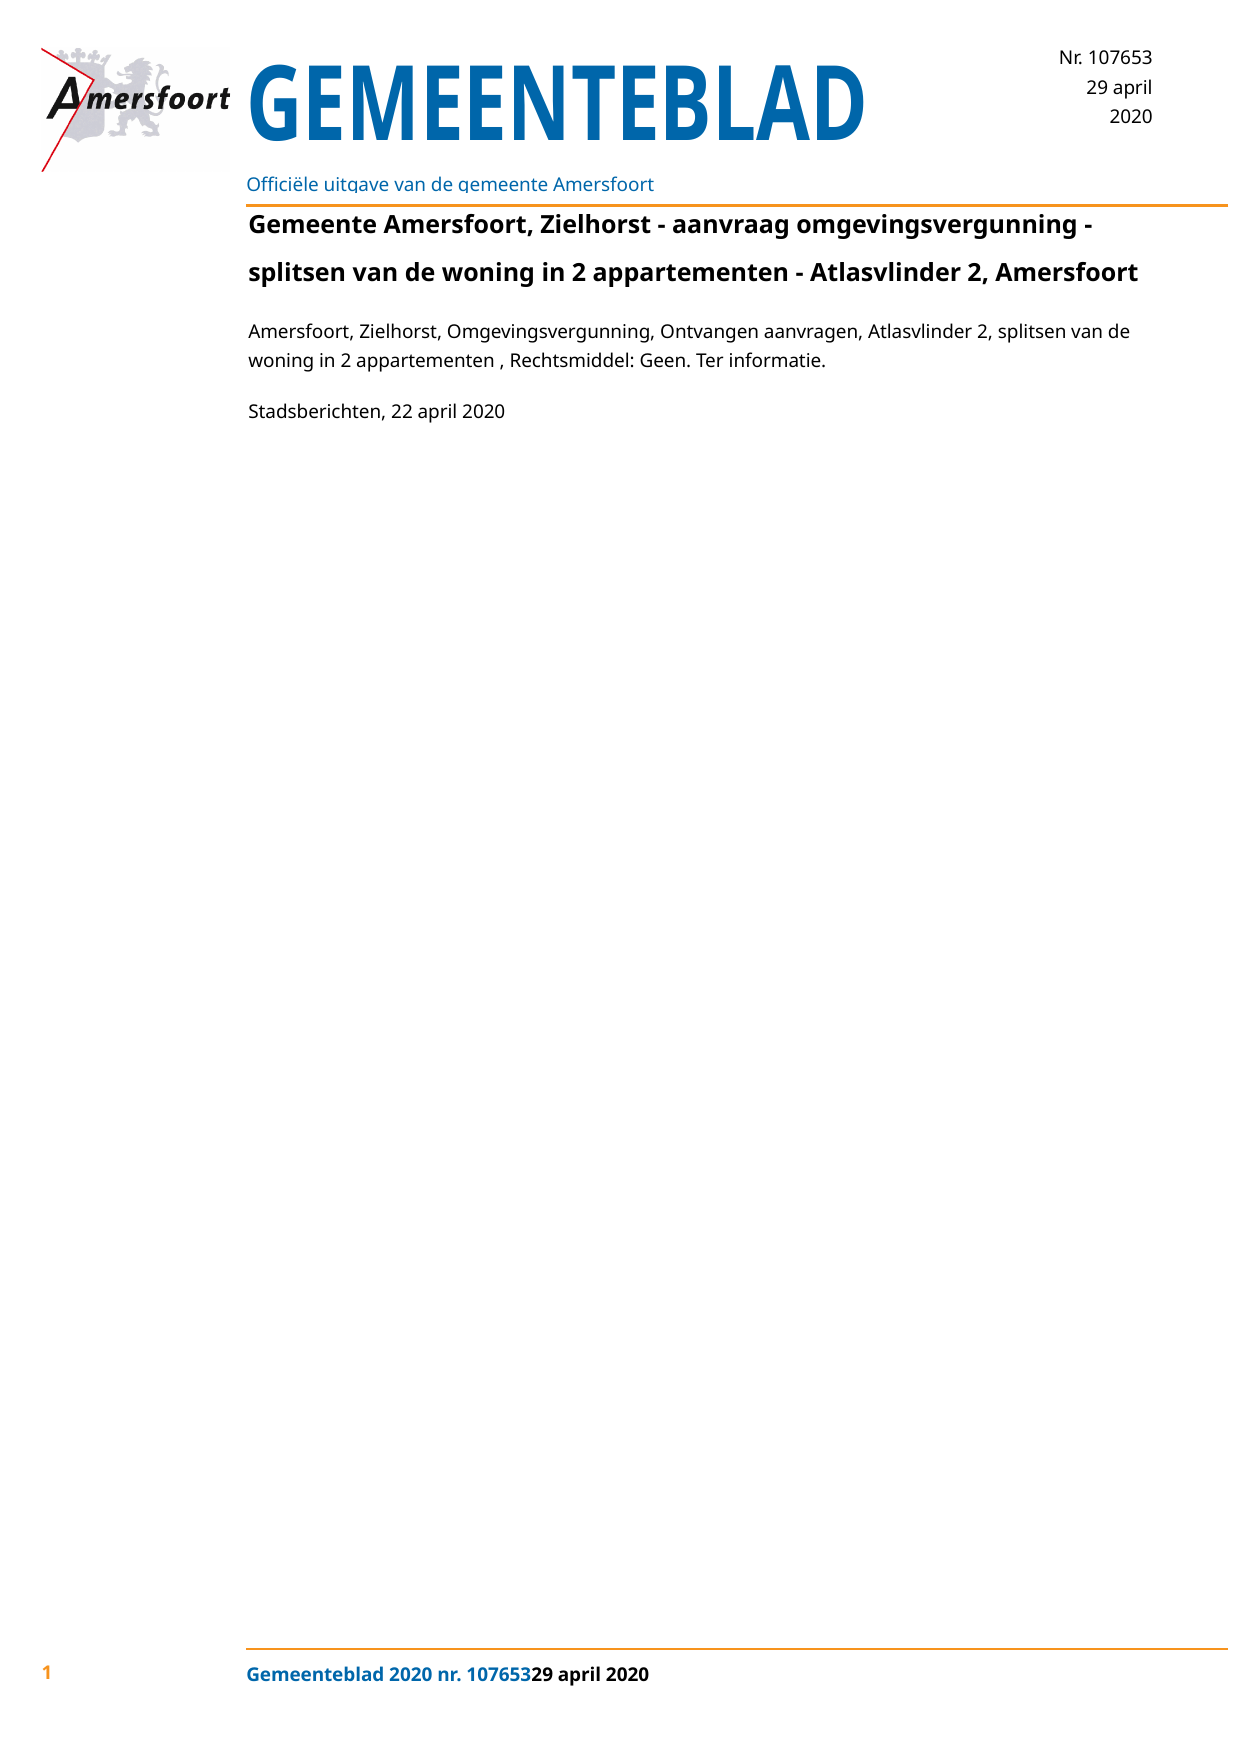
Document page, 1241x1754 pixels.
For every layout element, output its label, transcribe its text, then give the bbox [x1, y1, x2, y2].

text Amersfoort, Zielhorst, Omgevingsvergunning, Ontvangen aanvragen, Atlasvlinder 2, splitsen van de woning in 2 appartementen , Rechtsmiddel: Geen. Ter informatie. [248, 318, 1152, 373]
text Gemeente Amersfoort, Zielhorst - aanvraag omgevingsvergunning - splitsen van de woning in 2 appartementen - Atlasvlinder 2, Amersfoort [248, 207, 1152, 288]
text Stadsberichten, 22 april 2020 [248, 398, 1152, 424]
picture [41, 47, 231, 172]
